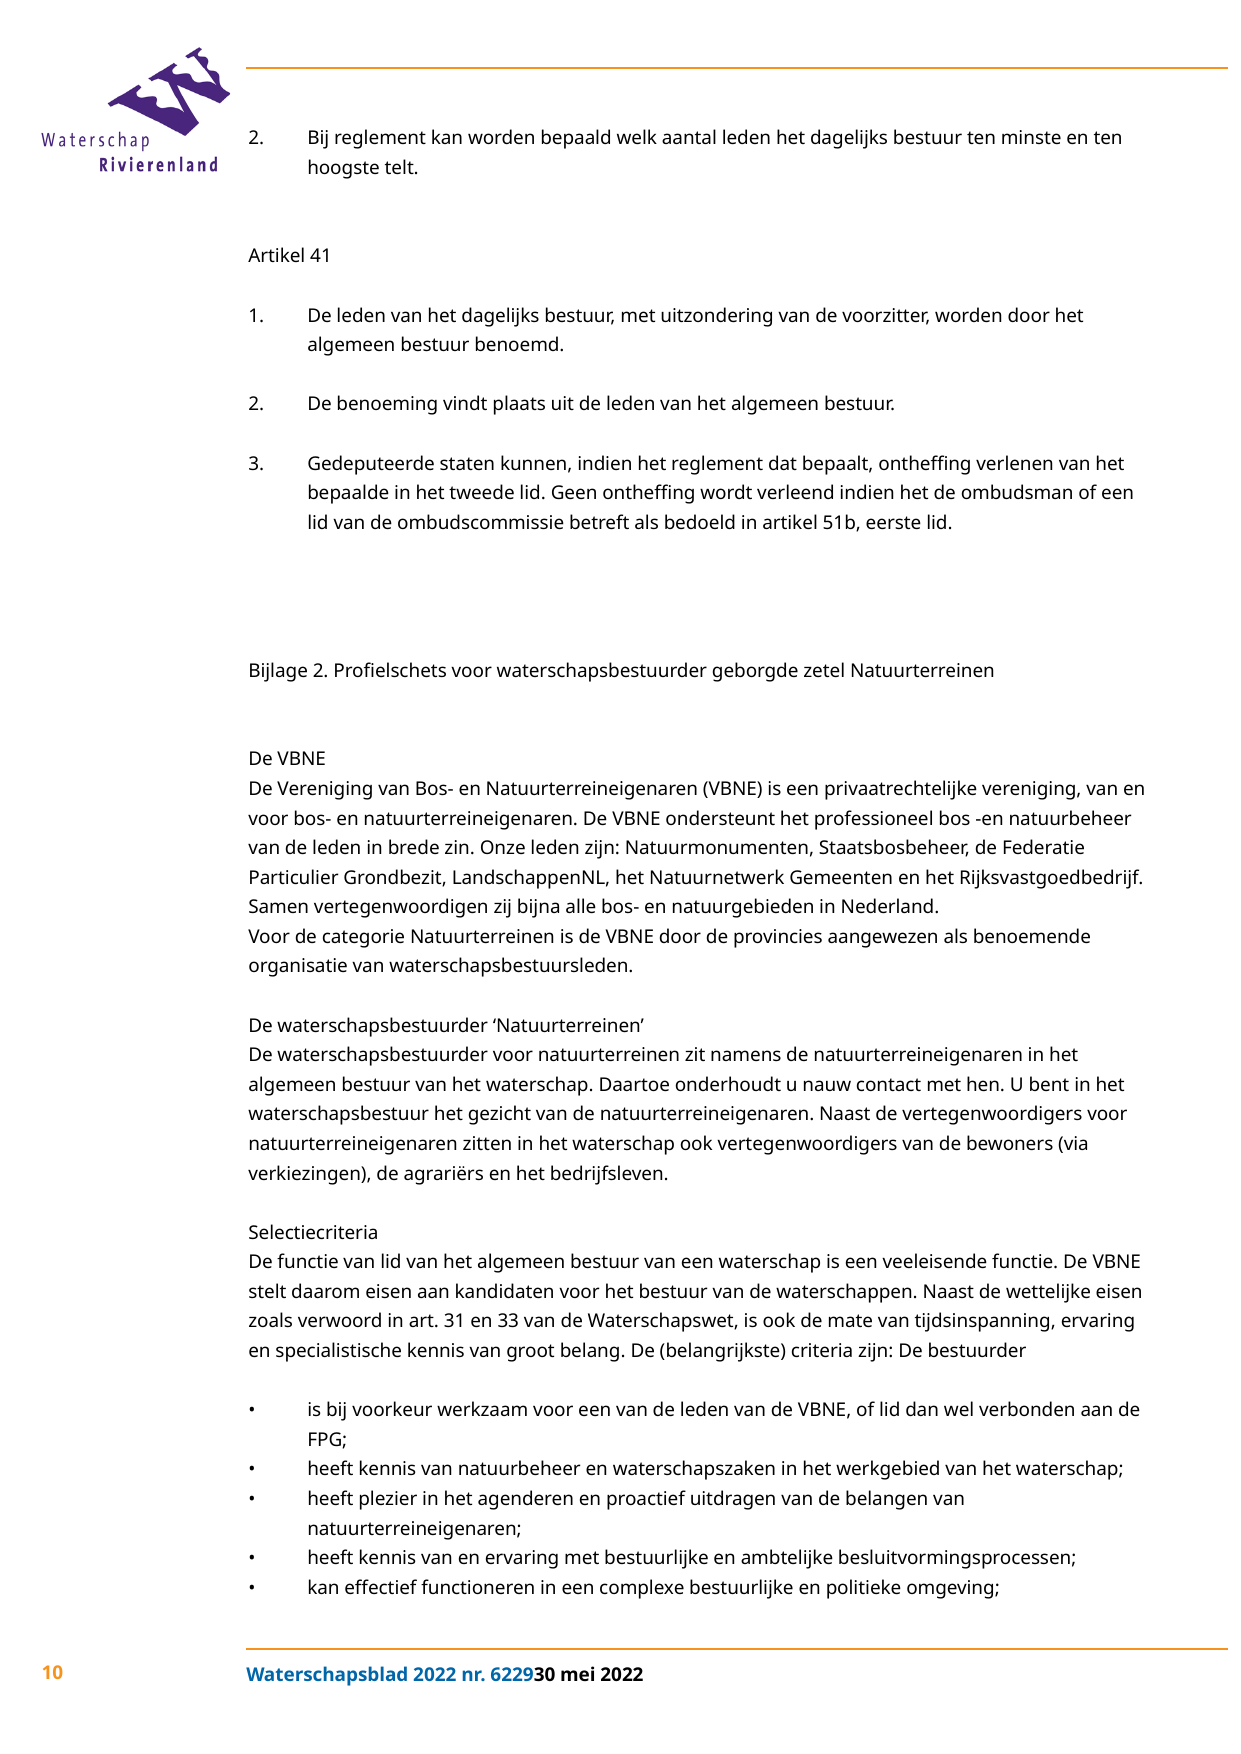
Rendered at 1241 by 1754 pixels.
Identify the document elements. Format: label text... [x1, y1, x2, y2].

list heeft kennis van natuurbeheer en waterschapszaken in het werkgebied van het waterschap; [248, 1456, 1152, 1481]
list De benoeming vindt plaats uit de leden van het algemeen bestuur. [248, 391, 1152, 416]
text Selectiecriteria [248, 1219, 1152, 1245]
list De leden van het dagelijks bestuur, met uitzondering van de voorzitter, worden door het algemeen bestuur benoemd. [248, 302, 1152, 357]
text De waterschapsbestuurder voor natuurterreinen zit namens de natuurterreineigenaren in het algemeen bestuur van het waterschap. Daartoe onderhoudt u nauw contact met hen. U bent in het waterschapsbestuur het gezicht van de natuurterreineigenaren. Naast de vertegenwoordigers voor natuurterreineigenaren zitten in het waterschap ook vertegenwoordigers van de bewoners (via verkiezingen), de agrariërs en het bedrijfsleven. [248, 1041, 1152, 1186]
text Voor de categorie Natuurterreinen is de VBNE door de provincies aangewezen als benoemende organisatie van waterschapsbestuursleden. [248, 923, 1152, 978]
list kan effectief functioneren in een complexe bestuurlijke en politieke omgeving; [248, 1574, 1152, 1600]
text De VBNE [248, 746, 1152, 771]
text De waterschapsbestuurder ‘Natuurterreinen’ [248, 1012, 1152, 1038]
text Artikel 41 [248, 243, 1152, 268]
list heeft plezier in het agenderen en proactief uitdragen van de belangen van natuurterreineigenaren; [248, 1485, 1152, 1541]
picture [41, 47, 231, 172]
list is bij voorkeur werkzaam voor een van de leden van de VBNE, of lid dan wel verbonden aan de FPG; [248, 1396, 1152, 1452]
list Gedeputeerde staten kunnen, indien het reglement dat bepaalt, ontheffing verlenen van het bepaalde in het tweede lid. Geen ontheffing wordt verleend indien het de ombudsman of een lid van de ombudscommissie betreft als bedoeld in artikel 51b, eerste lid. [248, 450, 1152, 535]
text De functie van lid van het algemeen bestuur van een waterschap is een veeleisende functie. De VBNE stelt daarom eisen aan kandidaten voor het bestuur van de waterschappen. Naast de wettelijke eisen zoals verwoord in art. 31 en 33 van de Waterschapswet, is ook de mate van tijdsinspanning, ervaring en specialistische kennis van groot belang. De (belangrijkste) criteria zijn: De bestuurder [248, 1248, 1152, 1363]
list Bij reglement kan worden bepaald welk aantal leden het dagelijks bestuur ten minste en ten hoogste telt. [248, 124, 1152, 180]
list heeft kennis van en ervaring met bestuurlijke en ambtelijke besluitvormingsprocessen; [248, 1544, 1152, 1570]
text Bijlage 2. Profielschets voor waterschapsbestuurder geborgde zetel Natuurterreinen [248, 657, 1152, 683]
text De Vereniging van Bos- en Natuurterreineigenaren (VBNE) is een privaatrechtelijke vereniging, van en voor bos- en natuurterreineigenaren. De VBNE ondersteunt het professioneel bos -en natuurbeheer van de leden in brede zin. Onze leden zijn: Natuurmonumenten, Staatsbosbeheer, de Federatie Particulier Grondbezit, LandschappenNL, het Natuurnetwerk Gemeenten en het Rijksvastgoedbedrijf. Samen vertegenwoordigen zij bijna alle bos- en natuurgebieden in Nederland. [248, 775, 1152, 919]
